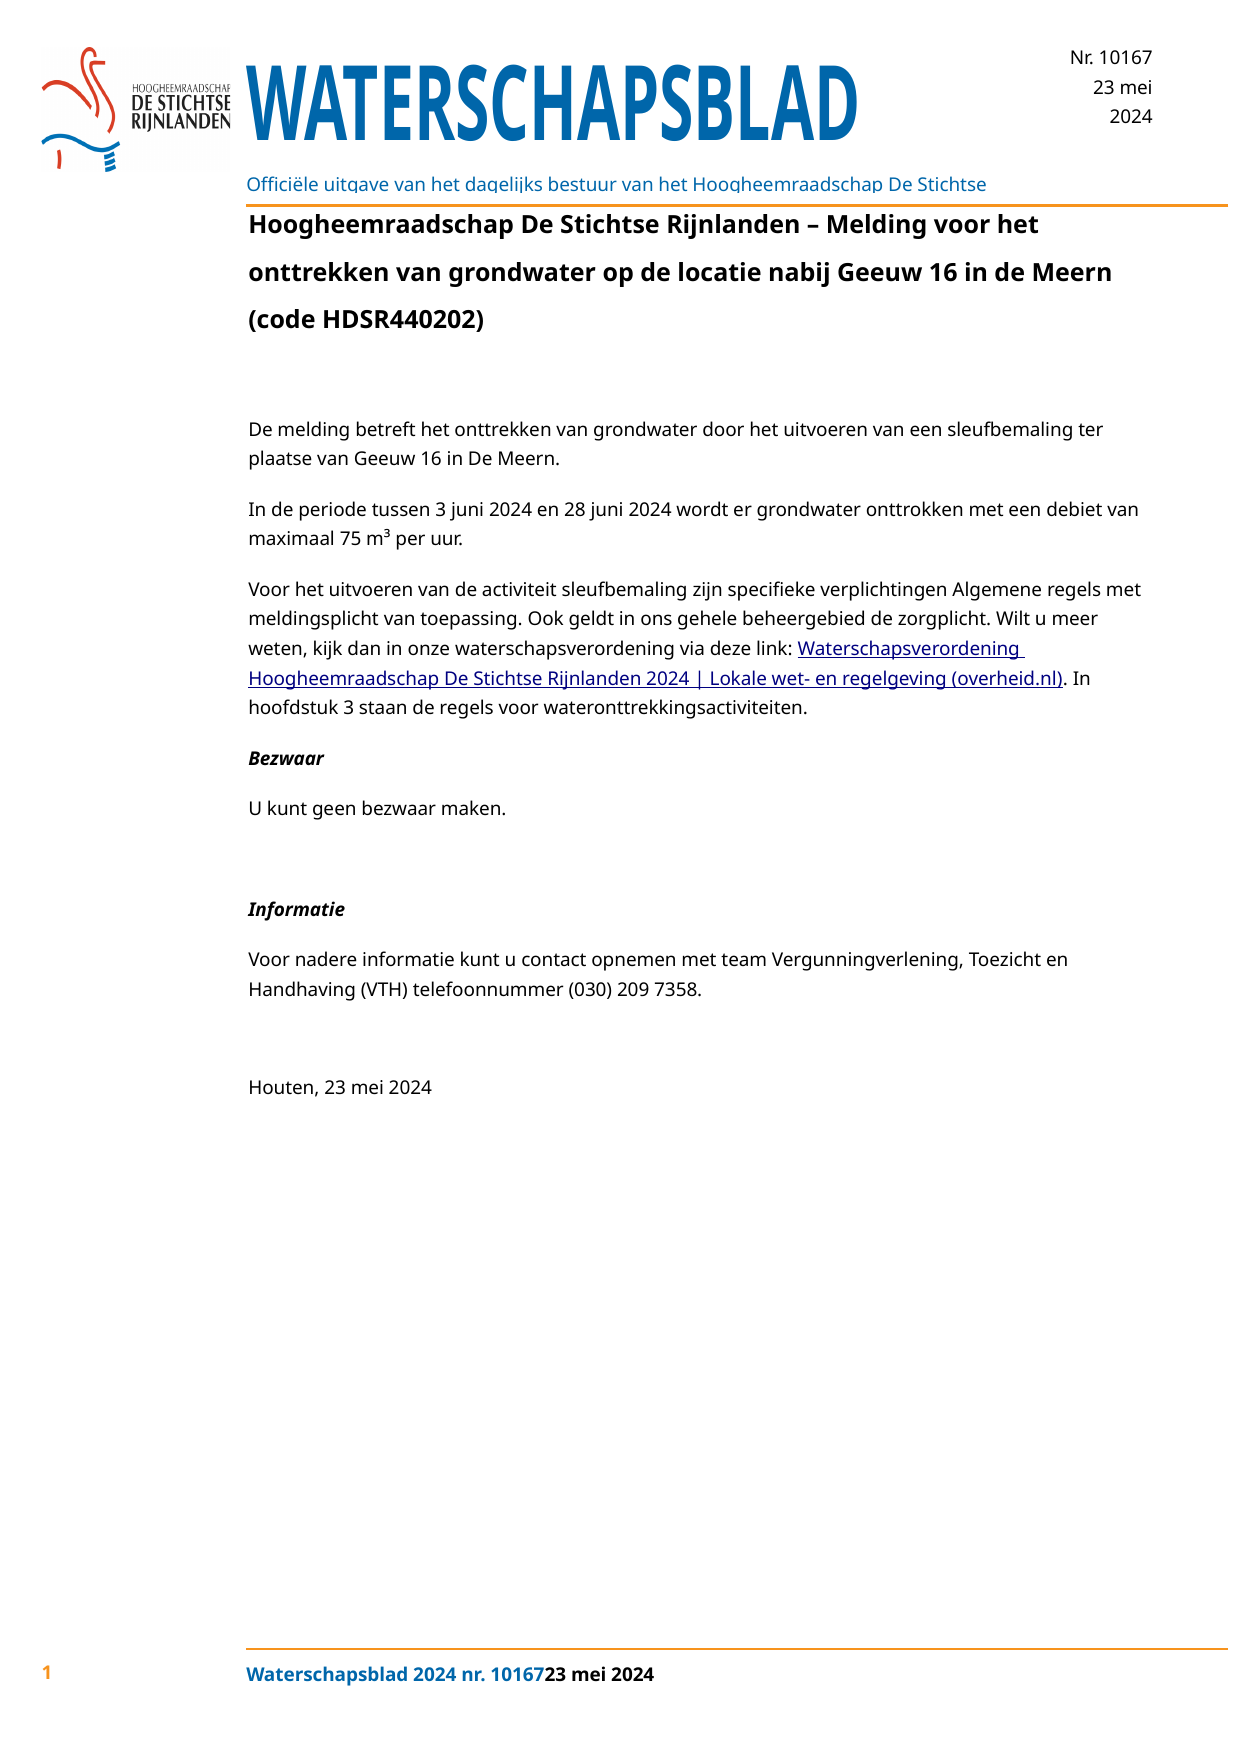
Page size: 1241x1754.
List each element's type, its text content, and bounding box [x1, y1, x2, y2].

text In de periode tussen 3 juni 2024 en 28 juni 2024 wordt er grondwater onttrokken met een debiet van maximaal 75 m³ per uur. [248, 496, 1152, 551]
text Informatie [248, 896, 1152, 922]
text Voor het uitvoeren van de activiteit sleufbemaling zijn specifieke verplichtingen Algemene regels met meldingsplicht van toepassing. Ook geldt in ons gehele beheergebied de zorgplicht. Wilt u meer weten, kijk dan in onze waterschapsverordening via deze link: Waterschapsverordening Hoogheemraadschap De Stichtse Rijnlanden 2024 | Lokale wet- en regelgeving (overheid.nl). In hoofdstuk 3 staan de regels voor wateronttrekkingsactiviteiten. [248, 576, 1152, 720]
text Houten, 23 mei 2024 [248, 1074, 1152, 1100]
text Voor nadere informatie kunt u contact opnemen met team Vergunningverlening, Toezicht en Handhaving (VTH) telefoonnummer (030) 209 7358. [248, 946, 1152, 1002]
text Hoogheemraadschap De Stichtse Rijnlanden – Melding voor het onttrekken van grondwater op de locatie nabij Geeuw 16 in de Meern (code HDSR440202) [248, 207, 1152, 336]
picture [41, 47, 231, 172]
text Bezwaar [248, 745, 1152, 770]
text De melding betreft het onttrekken van grondwater door het uitvoeren van een sleufbemaling ter plaatse van Geeuw 16 in De Meern. [248, 416, 1152, 471]
text U kunt geen bezwaar maken. [248, 795, 1152, 821]
